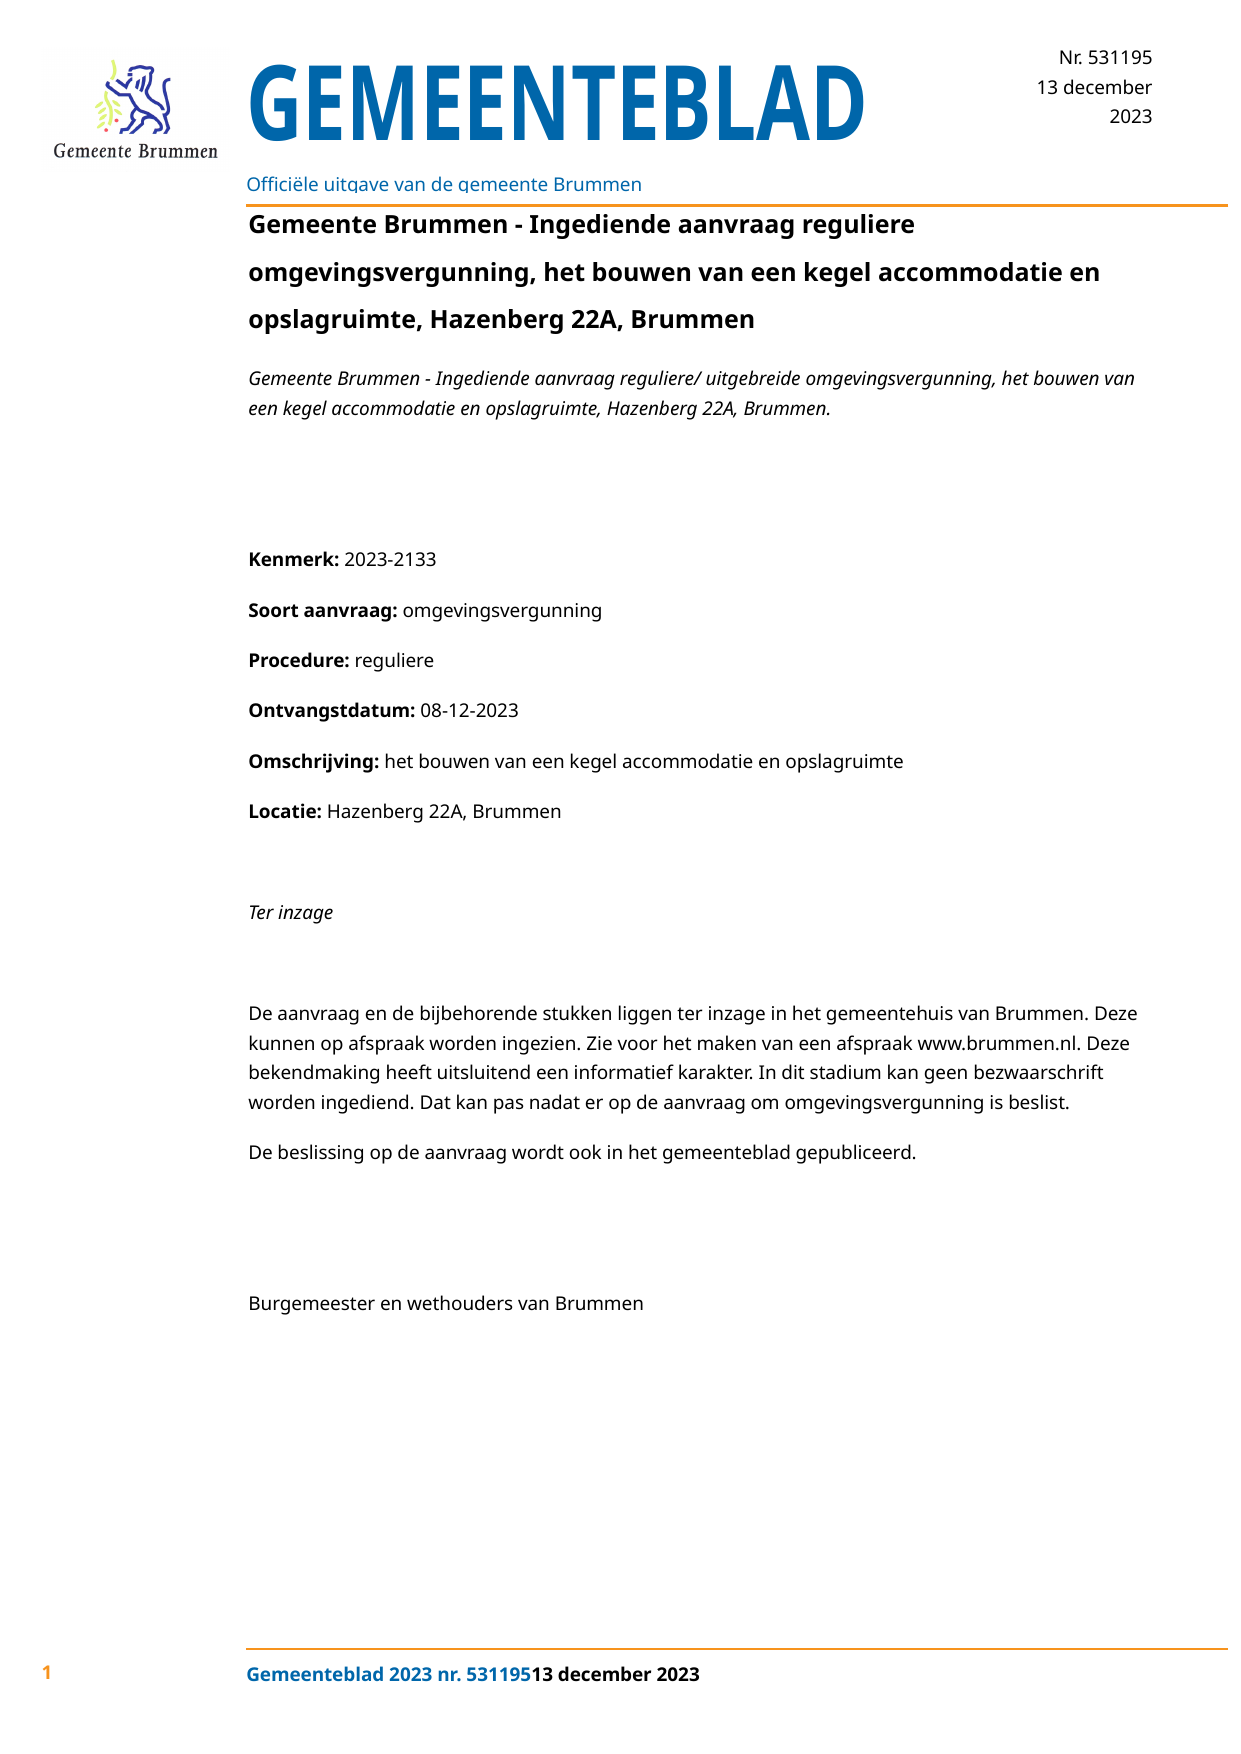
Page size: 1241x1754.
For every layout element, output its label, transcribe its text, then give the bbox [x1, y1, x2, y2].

text Procedure: reguliere [248, 647, 1152, 673]
picture [41, 47, 231, 172]
text Ter inzage [248, 899, 1152, 925]
text Burgemeester en wethouders van Brummen [248, 1291, 1152, 1316]
text Omschrijving: het bouwen van een kegel accommodatie en opslagruimte [248, 748, 1152, 774]
text De aanvraag en de bijbehorende stukken liggen ter inzage in het gemeentehuis van Brummen. Deze kunnen op afspraak worden ingezien. Zie voor het maken van een afspraak www.brummen.nl. Deze bekendmaking heeft uitsluitend een informatief karakter. In dit stadium kan geen bezwaarschrift worden ingediend. Dat kan pas nadat er op de aanvraag om omgevingsvergunning is beslist. [248, 1000, 1152, 1114]
text Ontvangstdatum: 08-12-2023 [248, 698, 1152, 723]
text De beslissing op de aanvraag wordt ook in het gemeenteblad gepubliceerd. [248, 1139, 1152, 1165]
text Kenmerk: 2023-2133 [248, 546, 1152, 572]
text Gemeente Brummen - Ingediende aanvraag reguliere omgevingsvergunning, het bouwen van een kegel accommodatie en opslagruimte, Hazenberg 22A, Brummen [248, 207, 1152, 336]
text Soort aanvraag: omgevingsvergunning [248, 597, 1152, 622]
text Locatie: Hazenberg 22A, Brummen [248, 798, 1152, 824]
text Gemeente Brummen - Ingediende aanvraag reguliere/ uitgebreide omgevingsvergunning, het bouwen van een kegel accommodatie en opslagruimte, Hazenberg 22A, Brummen. [248, 366, 1152, 421]
